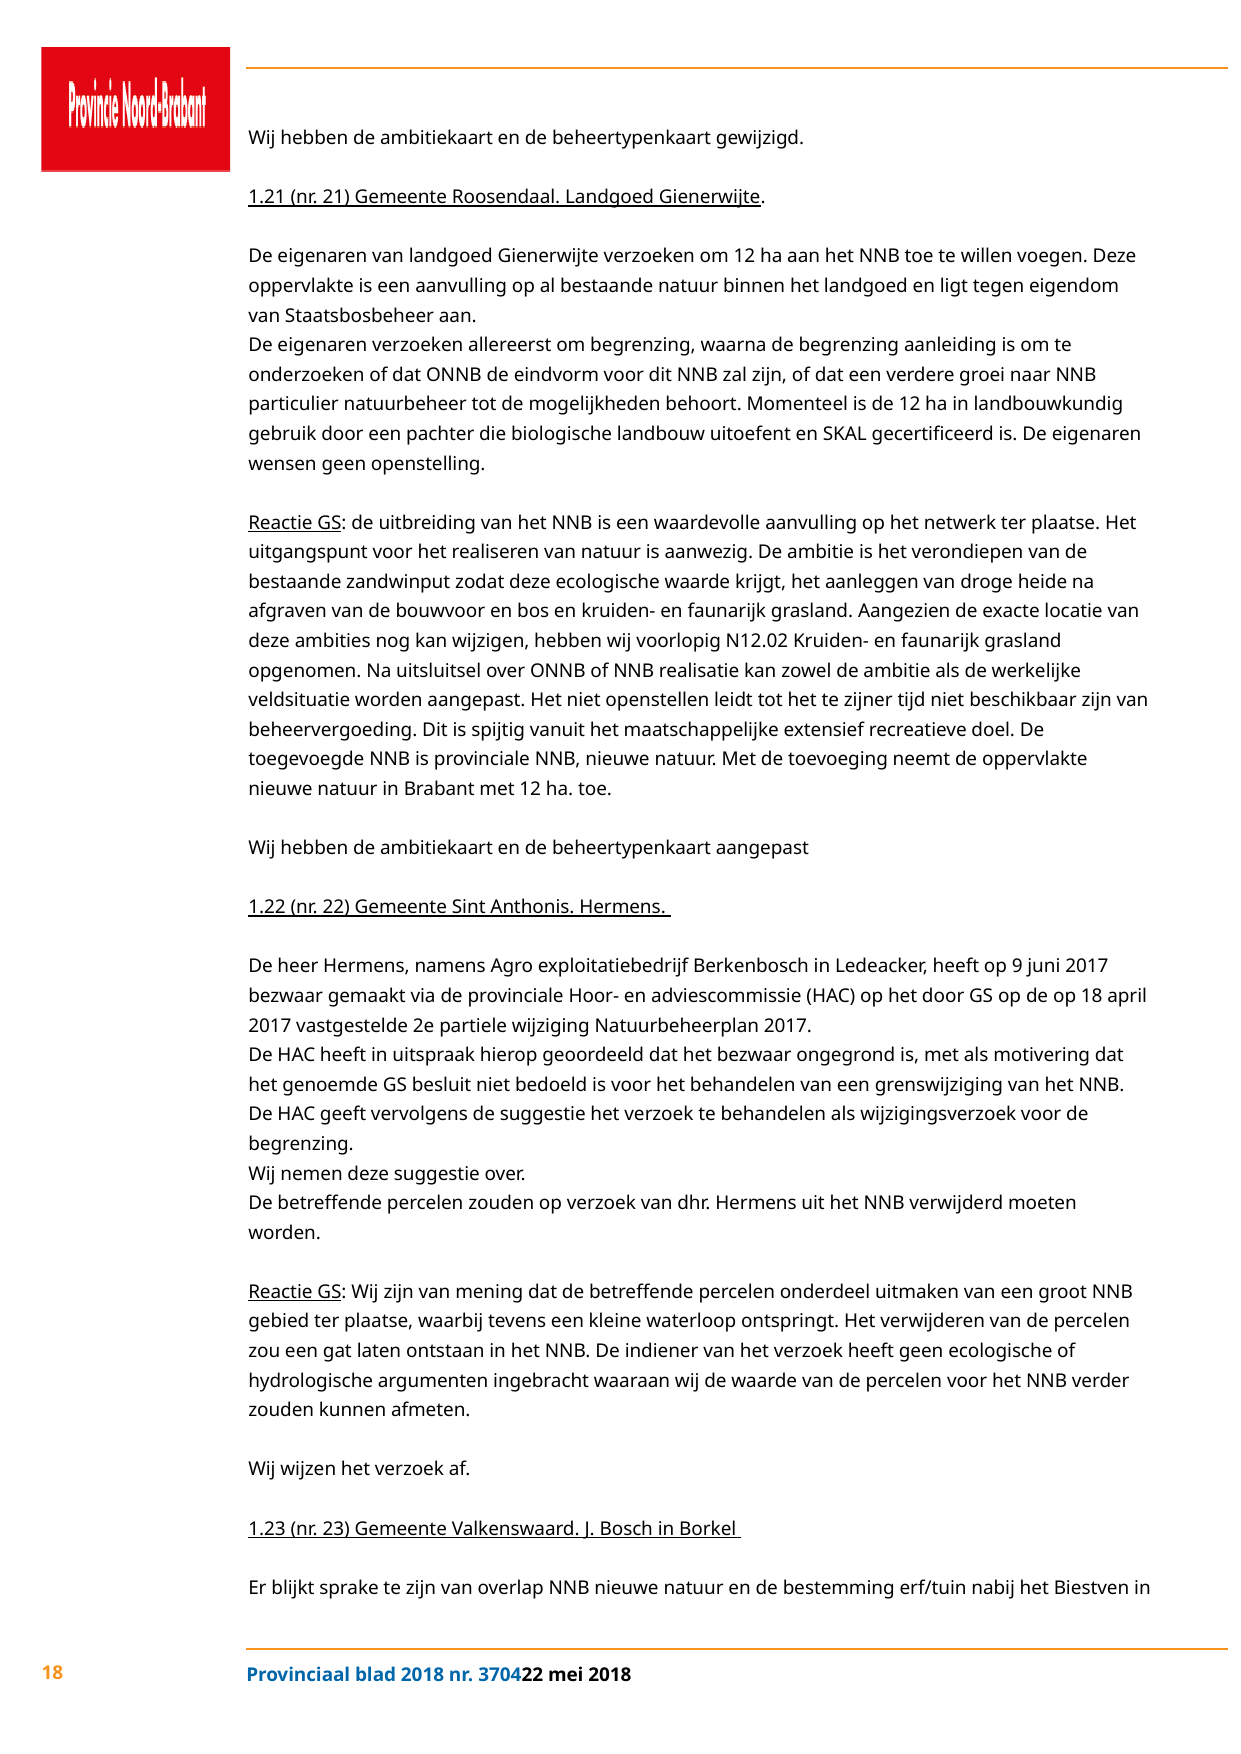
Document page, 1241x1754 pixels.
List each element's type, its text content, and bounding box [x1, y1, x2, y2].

picture [41, 47, 231, 172]
text Wij hebben de ambitiekaart en de beheertypenkaart gewijzigd. [248, 124, 1152, 150]
text Reactie GS: Wij zijn van mening dat de betreffende percelen onderdeel uitmaken van een groot NNB gebied ter plaatse, waarbij tevens een kleine waterloop ontspringt. Het verwijderen van de percelen zou een gat laten ontstaan in het NNB. De indiener van het verzoek heeft geen ecologische of hydrologische argumenten ingebracht waaraan wij de waarde van de percelen voor het NNB verder zouden kunnen afmeten. [248, 1278, 1152, 1422]
text De HAC heeft in uitspraak hierop geoordeeld dat het bezwaar ongegrond is, met als motivering dat het genoemde GS besluit niet bedoeld is voor het behandelen van een grenswijziging van het NNB. De HAC geeft vervolgens de suggestie het verzoek te behandelen als wijzigingsverzoek voor de begrenzing. [248, 1041, 1152, 1156]
text 1.22 (nr. 22) Gemeente Sint Anthonis. Hermens. [248, 893, 1152, 919]
text Wij hebben de ambitiekaart en de beheertypenkaart aangepast [248, 834, 1152, 860]
text De heer Hermens, namens Agro exploitatiebedrijf Berkenbosch in Ledeacker, heeft op 9 juni 2017 bezwaar gemaakt via de provinciale Hoor- en adviescommissie (HAC) op het door GS op de op 18 april 2017 vastgestelde 2e partiele wijziging Natuurbeheerplan 2017. [248, 953, 1152, 1038]
text Reactie GS: de uitbreiding van het NNB is een waardevolle aanvulling op het netwerk ter plaatse. Het uitgangspunt voor het realiseren van natuur is aanwezig. De ambitie is het verondiepen van de bestaande zandwinput zodat deze ecologische waarde krijgt, het aanleggen van droge heide na afgraven van de bouwvoor en bos en kruiden- en faunarijk grasland. Aangezien de exacte locatie van deze ambities nog kan wijzigen, hebben wij voorlopig N12.02 Kruiden- en faunarijk grasland opgenomen. Na uitsluitsel over ONNB of NNB realisatie kan zowel de ambitie als de werkelijke veldsituatie worden aangepast. Het niet openstellen leidt tot het te zijner tijd niet beschikbaar zijn van beheervergoeding. Dit is spijtig vanuit het maatschappelijke extensief recreatieve doel. De toegevoegde NNB is provinciale NNB, nieuwe natuur. Met de toevoeging neemt de oppervlakte nieuwe natuur in Brabant met 12 ha. toe. [248, 509, 1152, 801]
text 1.23 (nr. 23) Gemeente Valkenswaard. J. Bosch in Borkel [248, 1515, 1152, 1541]
text 1.21 (nr. 21) Gemeente Roosendaal. Landgoed Gienerwijte. [248, 183, 1152, 209]
text Wij wijzen het verzoek af. [248, 1456, 1152, 1481]
text Wij nemen deze suggestie over. [248, 1160, 1152, 1186]
text De eigenaren van landgoed Gienerwijte verzoeken om 12 ha aan het NNB toe te willen voegen. Deze oppervlakte is een aanvulling op al bestaande natuur binnen het landgoed en ligt tegen eigendom van Staatsbosbeheer aan. [248, 243, 1152, 328]
text Er blijkt sprake te zijn van overlap NNB nieuwe natuur en de bestemming erf/tuin nabij het Biestven in [248, 1574, 1152, 1600]
text De eigenaren verzoeken allereerst om begrenzing, waarna de begrenzing aanleiding is om te onderzoeken of dat ONNB de eindvorm voor dit NNB zal zijn, of dat een verdere groei naar NNB particulier natuurbeheer tot de mogelijkheden behoort. Momenteel is de 12 ha in landbouwkundig gebruik door een pachter die biologische landbouw uitoefent en SKAL gecertificeerd is. De eigenaren wensen geen openstelling. [248, 331, 1152, 476]
text De betreffende percelen zouden op verzoek van dhr. Hermens uit het NNB verwijderd moeten worden. [248, 1189, 1152, 1245]
